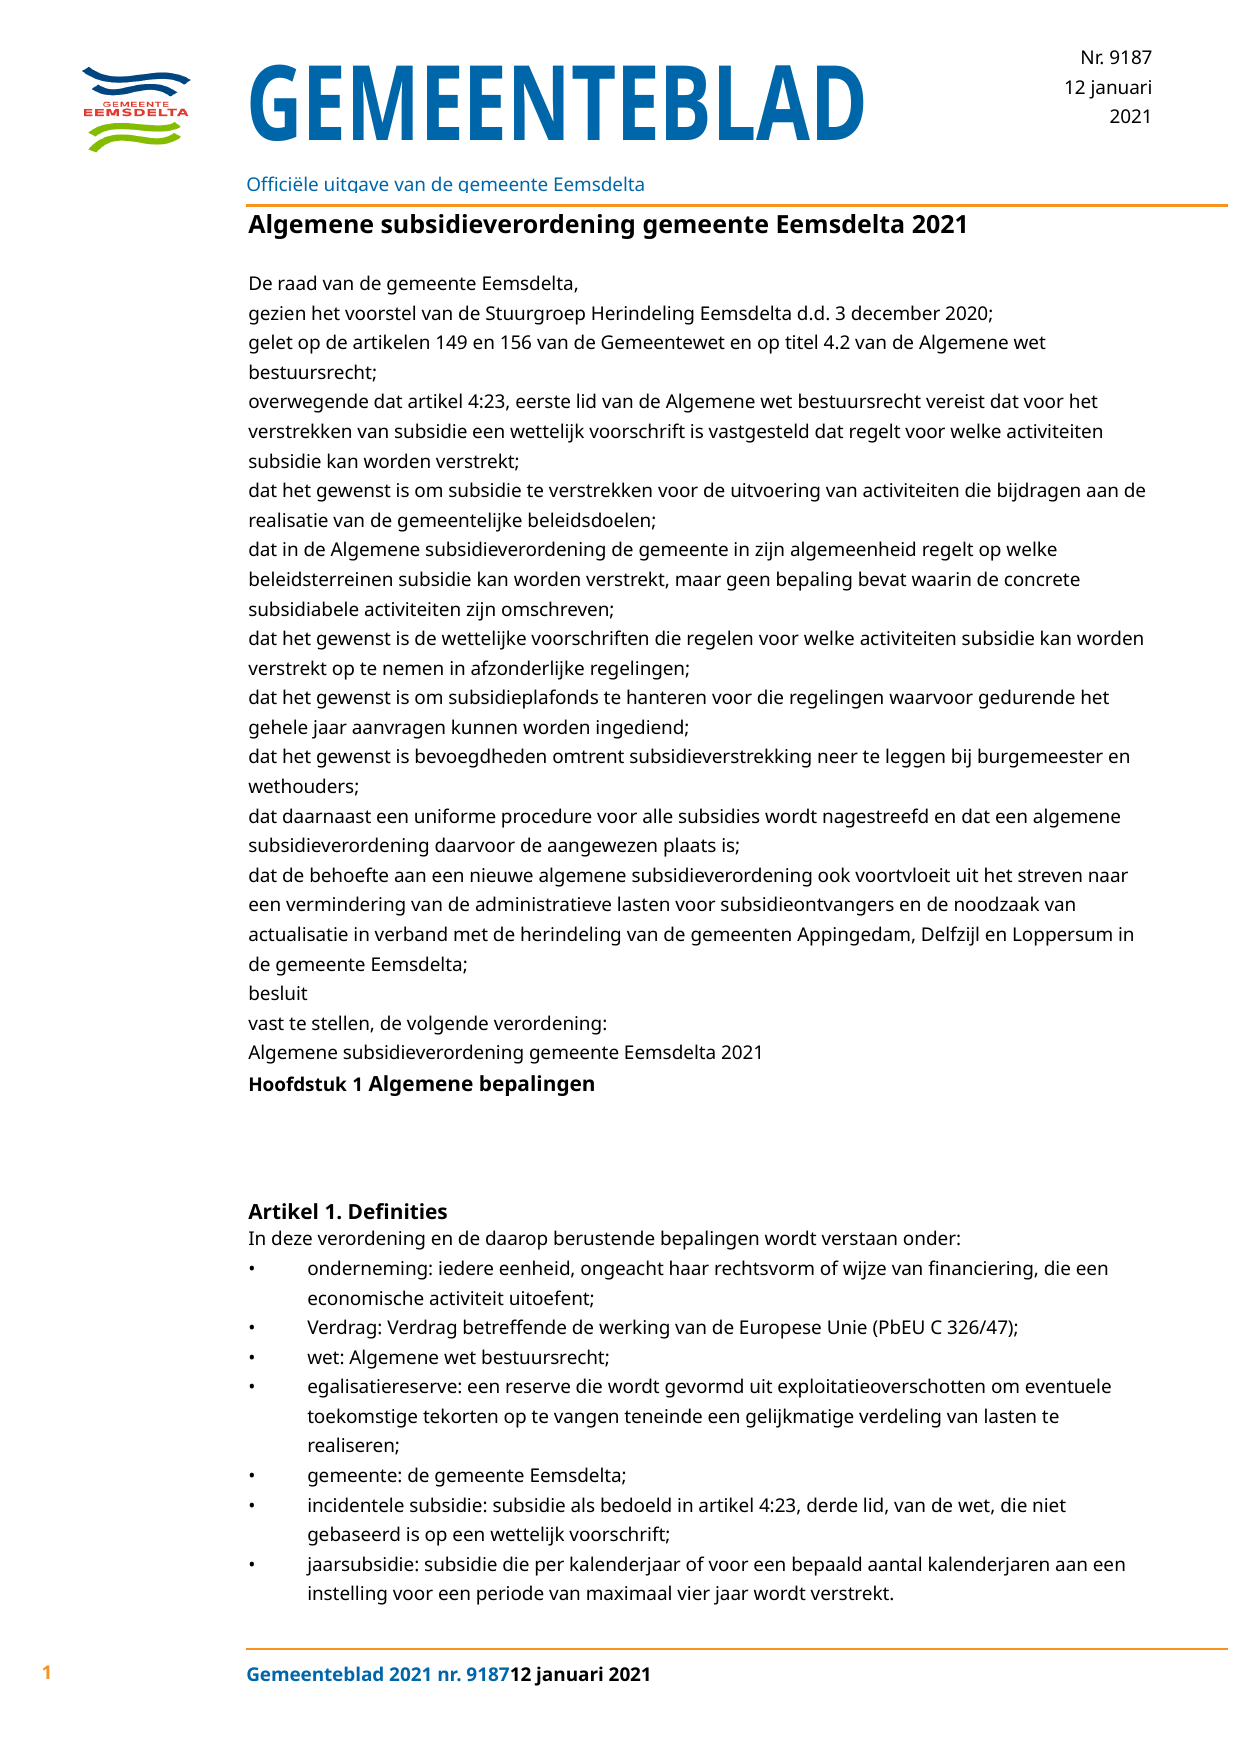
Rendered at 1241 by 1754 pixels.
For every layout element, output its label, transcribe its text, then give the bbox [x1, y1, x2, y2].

list wet: Algemene wet bestuursrecht; [248, 1344, 1152, 1370]
text Algemene subsidieverordening gemeente Eemsdelta 2021 [248, 207, 1152, 241]
list egalisatiereserve: een reserve die wordt gevormd uit exploitatieoverschotten om eventuele toekomstige tekorten op te vangen teneinde een gelijkmatige verdeling van lasten te realiseren; [248, 1373, 1152, 1458]
text dat het gewenst is de wettelijke voorschriften die regelen voor welke activiteiten subsidie kan worden verstrekt op te nemen in afzonderlijke regelingen; [248, 625, 1152, 681]
list gemeente: de gemeente Eemsdelta; [248, 1462, 1152, 1488]
text gezien het voorstel van de Stuurgroep Herindeling Eemsdelta d.d. 3 december 2020; [248, 300, 1152, 326]
text Hoofdstuk 1 Algemene bepalingen [248, 1069, 1152, 1097]
text dat daarnaast een uniforme procedure voor alle subsidies wordt nagestreefd en dat een algemene subsidieverordening daarvoor de aangewezen plaats is; [248, 803, 1152, 858]
text dat het gewenst is om subsidie te verstrekken voor de uitvoering van activiteiten die bijdragen aan de realisatie van de gemeentelijke beleidsdoelen; [248, 477, 1152, 533]
text Artikel 1. Definities [248, 1197, 1152, 1226]
list onderneming: iedere eenheid, ongeacht haar rechtsvorm of wijze van financiering, die een economische activiteit uitoefent; [248, 1255, 1152, 1311]
picture [41, 47, 231, 172]
text dat in de Algemene subsidieverordening de gemeente in zijn algemeenheid regelt op welke beleidsterreinen subsidie kan worden verstrekt, maar geen bepaling bevat waarin de concrete subsidiabele activiteiten zijn omschreven; [248, 537, 1152, 621]
text gelet op de artikelen 149 en 156 van de Gemeentewet en op titel 4.2 van de Algemene wet bestuursrecht; [248, 329, 1152, 385]
text dat het gewenst is om subsidieplafonds te hanteren voor die regelingen waarvoor gedurende het gehele jaar aanvragen kunnen worden ingediend; [248, 684, 1152, 740]
text Algemene subsidieverordening gemeente Eemsdelta 2021 [248, 1039, 1152, 1065]
text dat het gewenst is bevoegdheden omtrent subsidieverstrekking neer te leggen bij burgemeester en wethouders; [248, 744, 1152, 799]
text De raad van de gemeente Eemsdelta, [248, 270, 1152, 296]
list jaarsubsidie: subsidie die per kalenderjaar of voor een bepaald aantal kalenderjaren aan een instelling voor een periode van maximaal vier jaar wordt verstrekt. [248, 1551, 1152, 1606]
list incidentele subsidie: subsidie als bedoeld in artikel 4:23, derde lid, van de wet, die niet gebaseerd is op een wettelijk voorschrift; [248, 1492, 1152, 1547]
text In deze verordening en de daarop berustende bepalingen wordt verstaan onder: [248, 1226, 1152, 1251]
text vast te stellen, de volgende verordening: [248, 1010, 1152, 1036]
text dat de behoefte aan een nieuwe algemene subsidieverordening ook voortvloeit uit het streven naar een vermindering van de administratieve lasten voor subsidieontvangers en de noodzaak van actualisatie in verband met de herindeling van de gemeenten Appingedam, Delfzijl en Loppersum in de gemeente Eemsdelta; [248, 862, 1152, 976]
list Verdrag: Verdrag betreffende de werking van de Europese Unie (PbEU C 326/47); [248, 1314, 1152, 1340]
text besluit [248, 980, 1152, 1006]
text overwegende dat artikel 4:23, eerste lid van de Algemene wet bestuursrecht vereist dat voor het verstrekken van subsidie een wettelijk voorschrift is vastgesteld dat regelt voor welke activiteiten subsidie kan worden verstrekt; [248, 389, 1152, 473]
